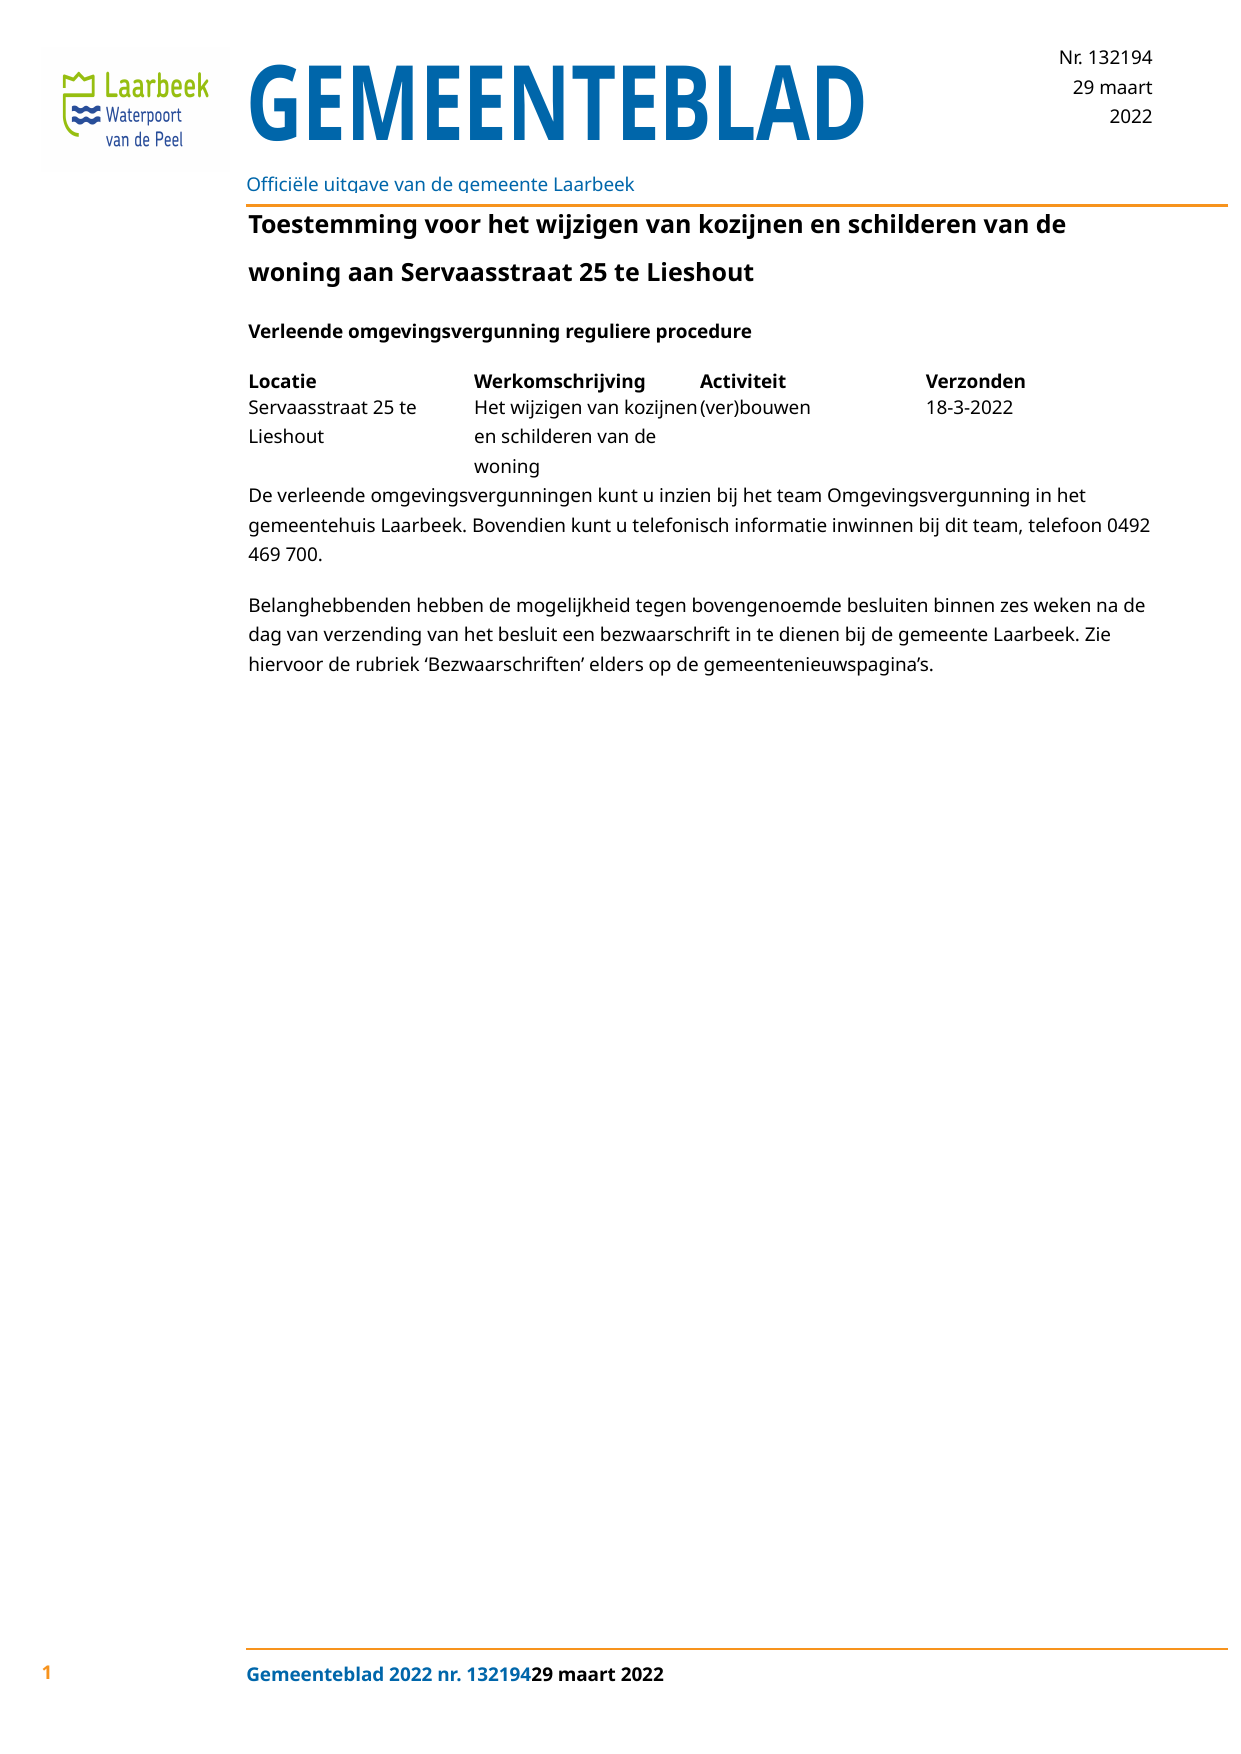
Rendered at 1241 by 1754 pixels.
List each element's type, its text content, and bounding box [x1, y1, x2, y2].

table_cell (ver)bouwen [700, 394, 926, 479]
text Toestemming voor het wijzigen van kozijnen en schilderen van de woning aan Servaasstraat 25 te Lieshout [248, 207, 1152, 288]
table_cell Het wijzigen van kozijnen en schilderen van de woning [474, 394, 700, 479]
text Verleende omgevingsvergunning reguliere procedure [248, 318, 1152, 344]
table_cell Servaasstraat 25 te Lieshout [248, 394, 474, 479]
text Belanghebbenden hebben de mogelijkheid tegen bovengenoemde besluiten binnen zes weken na de dag van verzending van het besluit een bezwaarschrift in te dienen bij de gemeente Laarbeek. Zie hiervoor de rubriek ‘Bezwaarschriften’ elders op de gemeentenieuwspagina’s. [248, 592, 1152, 677]
table_header Verzonden [926, 369, 1152, 394]
picture [41, 47, 231, 172]
table_header Locatie [248, 369, 474, 394]
table_cell 18-3-2022 [926, 394, 1152, 479]
table_header Werkomschrijving [474, 369, 700, 394]
table_header Activiteit [700, 369, 926, 394]
text De verleende omgevingsvergunningen kunt u inzien bij het team Omgevingsvergunning in het gemeentehuis Laarbeek. Bovendien kunt u telefonisch informatie inwinnen bij dit team, telefoon 0492 469 700. [248, 482, 1152, 567]
